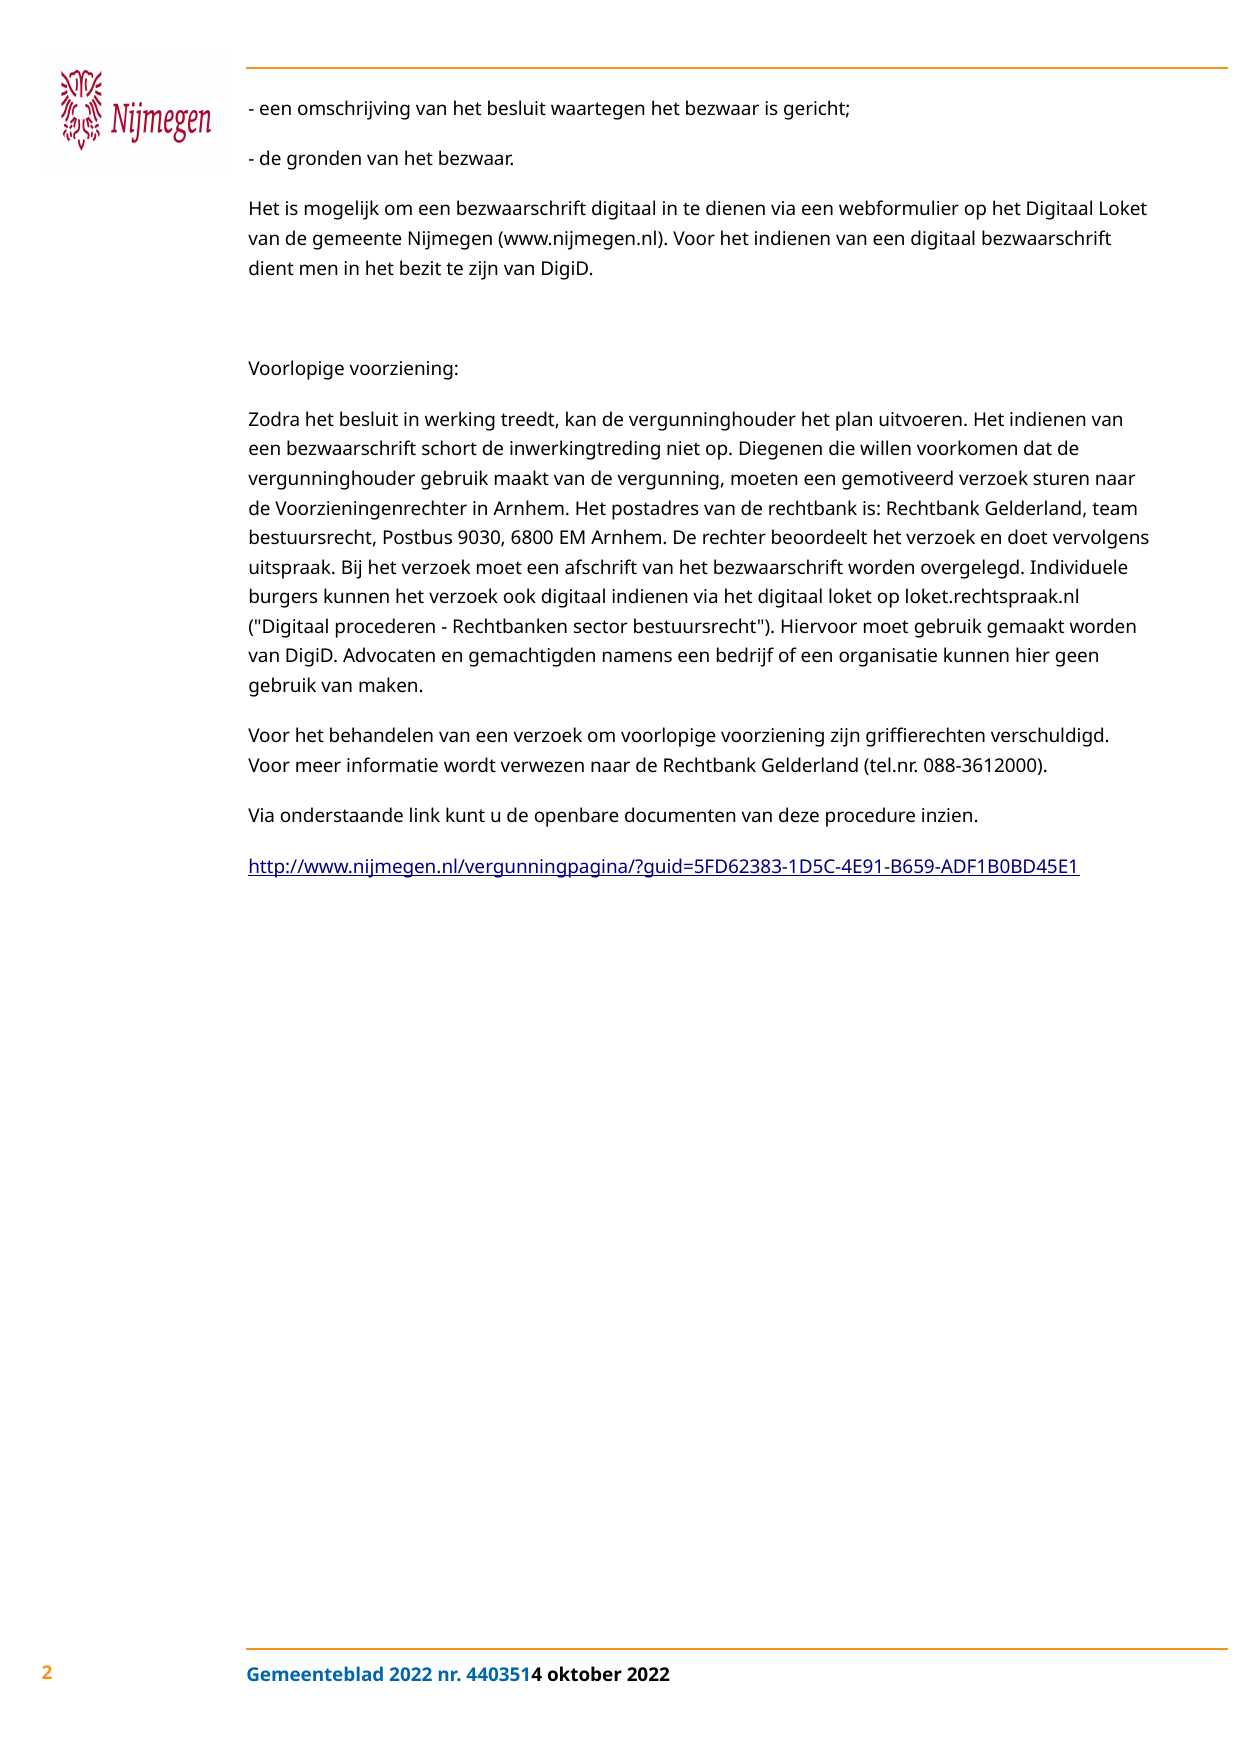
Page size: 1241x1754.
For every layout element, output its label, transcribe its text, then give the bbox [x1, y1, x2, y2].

text - een omschrijving van het besluit waartegen het bezwaar is gericht; [248, 95, 1152, 121]
picture [41, 47, 231, 172]
text Zodra het besluit in werking treedt, kan de vergunninghouder het plan uitvoeren. Het indienen van een bezwaarschrift schort de inwerkingtreding niet op. Diegenen die willen voorkomen dat de vergunninghouder gebruik maakt van de vergunning, moeten een gemotiveerd verzoek sturen naar de Voorzieningenrechter in Arnhem. Het postadres van de rechtbank is: Rechtbank Gelderland, team bestuursrecht, Postbus 9030, 6800 EM Arnhem. De rechter beoordeelt het verzoek en doet vervolgens uitspraak. Bij het verzoek moet een afschrift van het bezwaarschrift worden overgelegd. Individuele burgers kunnen het verzoek ook digitaal indienen via het digitaal loket op loket.rechtspraak.nl ("Digitaal procederen - Rechtbanken sector bestuursrecht"). Hiervoor moet gebruik gemaakt worden van DigiD. Advocaten en gemachtigden namens een bedrijf of een organisatie kunnen hier geen gebruik van maken. [248, 406, 1152, 698]
text http://www.nijmegen.nl/vergunningpagina/?guid=5FD62383-1D5C-4E91-B659-ADF1B0BD45E1 [248, 853, 1152, 879]
text Voorlopige voorziening: [248, 356, 1152, 381]
text Het is mogelijk om een bezwaarschrift digitaal in te dienen via een webformulier op het Digitaal Loket van de gemeente Nijmegen (www.nijmegen.nl). Voor het indienen van een digitaal bezwaarschrift dient men in het bezit te zijn van DigiD. [248, 196, 1152, 281]
text Voor het behandelen van een verzoek om voorlopige voorziening zijn griffierechten verschuldigd. Voor meer informatie wordt verwezen naar de Rechtbank Gelderland (tel.nr. 088-3612000). [248, 723, 1152, 778]
text - de gronden van het bezwaar. [248, 145, 1152, 171]
text Via onderstaande link kunt u de openbare documenten van deze procedure inzien. [248, 803, 1152, 828]
